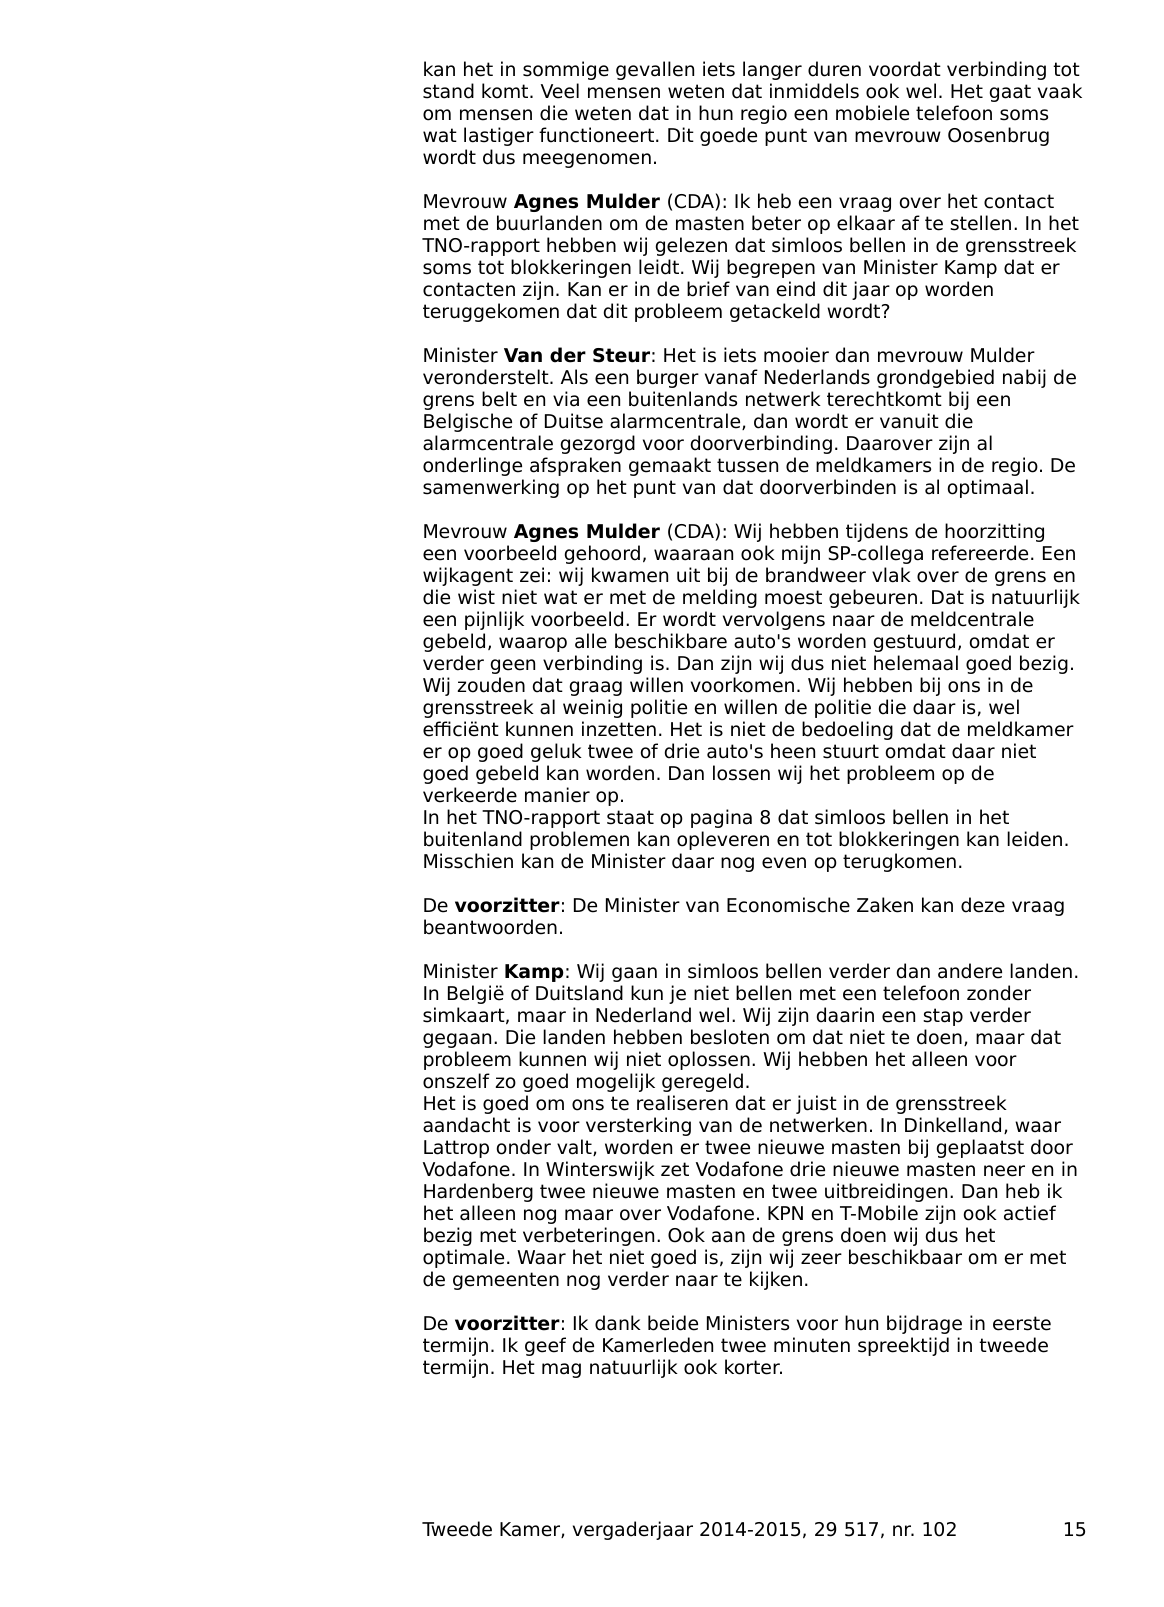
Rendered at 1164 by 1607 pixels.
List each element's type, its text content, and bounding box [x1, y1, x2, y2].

text kan het in sommige gevallen iets langer duren voordat verbinding tot stand komt. Veel mensen weten dat inmiddels ook wel. Het gaat vaak om mensen die weten dat in hun regio een mobiele telefoon soms wat lastiger functioneert. Dit goede punt van mevrouw Oosenbrug wordt dus meegenomen. [422, 59, 1087, 169]
text In het TNO-rapport staat op pagina 8 dat simloos bellen in het buitenland problemen kan opleveren en tot blokkeringen kan leiden. Misschien kan de Minister daar nog even op terugkomen. [422, 807, 1087, 873]
text Mevrouw Agnes Mulder (CDA): Wij hebben tijdens de hoorzitting een voorbeeld gehoord, waaraan ook mijn SP-collega refereerde. Een wijkagent zei: wij kwamen uit bij de brandweer vlak over de grens en die wist niet wat er met de melding moest gebeuren. Dat is natuurlijk een pijnlijk voorbeeld. Er wordt vervolgens naar de meldcentrale gebeld, waarop alle beschikbare auto's worden gestuurd, omdat er verder geen verbinding is. Dan zijn wij dus niet helemaal goed bezig. Wij zouden dat graag willen voorkomen. Wij hebben bij ons in de grensstreek al weinig politie en willen de politie die daar is, wel efficiënt kunnen inzetten. Het is niet de bedoeling dat de meldkamer er op goed geluk twee of drie auto's heen stuurt omdat daar niet goed gebeld kan worden. Dan lossen wij het probleem op de verkeerde manier op. [422, 521, 1087, 807]
text Het is goed om ons te realiseren dat er juist in de grensstreek aandacht is voor versterking van de netwerken. In Dinkelland, waar Lattrop onder valt, worden er twee nieuwe masten bij geplaatst door Vodafone. In Winterswijk zet Vodafone drie nieuwe masten neer en in Hardenberg twee nieuwe masten en twee uitbreidingen. Dan heb ik het alleen nog maar over Vodafone. KPN en T-Mobile zijn ook actief bezig met verbeteringen. Ook aan de grens doen wij dus het optimale. Waar het niet goed is, zijn wij zeer beschikbaar om er met de gemeenten nog verder naar te kijken. [422, 1093, 1087, 1291]
text De voorzitter: Ik dank beide Ministers voor hun bijdrage in eerste termijn. Ik geef de Kamerleden twee minuten spreektijd in tweede termijn. Het mag natuurlijk ook korter. [422, 1313, 1087, 1379]
text De voorzitter: De Minister van Economische Zaken kan deze vraag beantwoorden. [422, 895, 1087, 939]
text Mevrouw Agnes Mulder (CDA): Ik heb een vraag over het contact met de buurlanden om de masten beter op elkaar af te stellen. In het TNO-rapport hebben wij gelezen dat simloos bellen in de grensstreek soms tot blokkeringen leidt. Wij begrepen van Minister Kamp dat er contacten zijn. Kan er in de brief van eind dit jaar op worden teruggekomen dat dit probleem getackeld wordt? [422, 191, 1087, 323]
text Minister Van der Steur: Het is iets mooier dan mevrouw Mulder veronderstelt. Als een burger vanaf Nederlands grondgebied nabij de grens belt en via een buitenlands netwerk terechtkomt bij een Belgische of Duitse alarmcentrale, dan wordt er vanuit die alarmcentrale gezorgd voor doorverbinding. Daarover zijn al onderlinge afspraken gemaakt tussen de meldkamers in de regio. De samenwerking op het punt van dat doorverbinden is al optimaal. [422, 345, 1087, 499]
text Minister Kamp: Wij gaan in simloos bellen verder dan andere landen. In België of Duitsland kun je niet bellen met een telefoon zonder simkaart, maar in Nederland wel. Wij zijn daarin een stap verder gegaan. Die landen hebben besloten om dat niet te doen, maar dat probleem kunnen wij niet oplossen. Wij hebben het alleen voor onszelf zo goed mogelijk geregeld. [422, 961, 1087, 1093]
